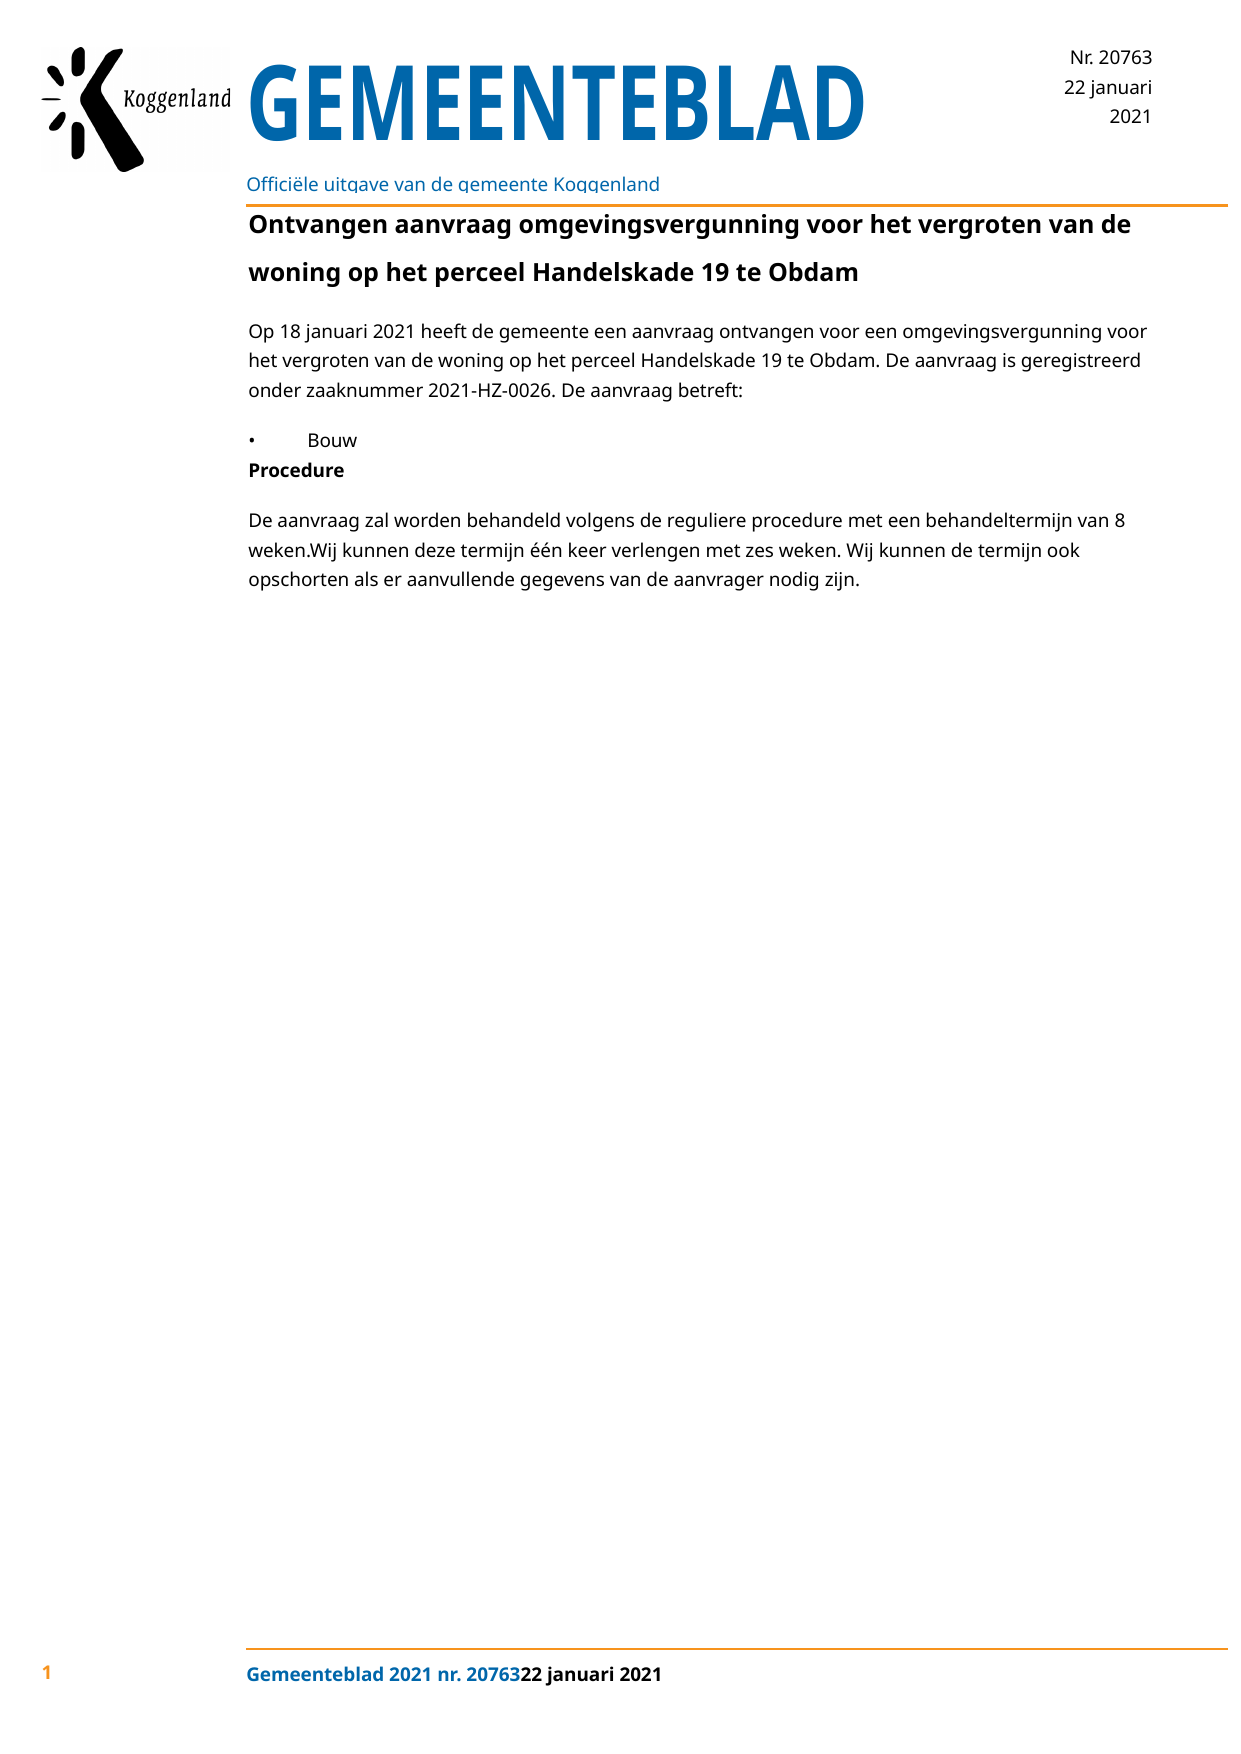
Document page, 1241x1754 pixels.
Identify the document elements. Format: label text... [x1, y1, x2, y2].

text Op 18 januari 2021 heeft de gemeente een aanvraag ontvangen voor een omgevingsvergunning voor het vergroten van de woning op het perceel Handelskade 19 te Obdam. De aanvraag is geregistreerd onder zaaknummer 2021-HZ-0026. De aanvraag betreft: [248, 318, 1152, 403]
text De aanvraag zal worden behandeld volgens de reguliere procedure met een behandeltermijn van 8 weken.Wij kunnen deze termijn één keer verlengen met zes weken. Wij kunnen de termijn ook opschorten als er aanvullende gegevens van de aanvrager nodig zijn. [248, 507, 1152, 592]
list Bouw [248, 427, 1152, 453]
picture [41, 47, 231, 172]
text Procedure [248, 457, 1152, 483]
text Ontvangen aanvraag omgevingsvergunning voor het vergroten van de woning op het perceel Handelskade 19 te Obdam [248, 207, 1152, 288]
